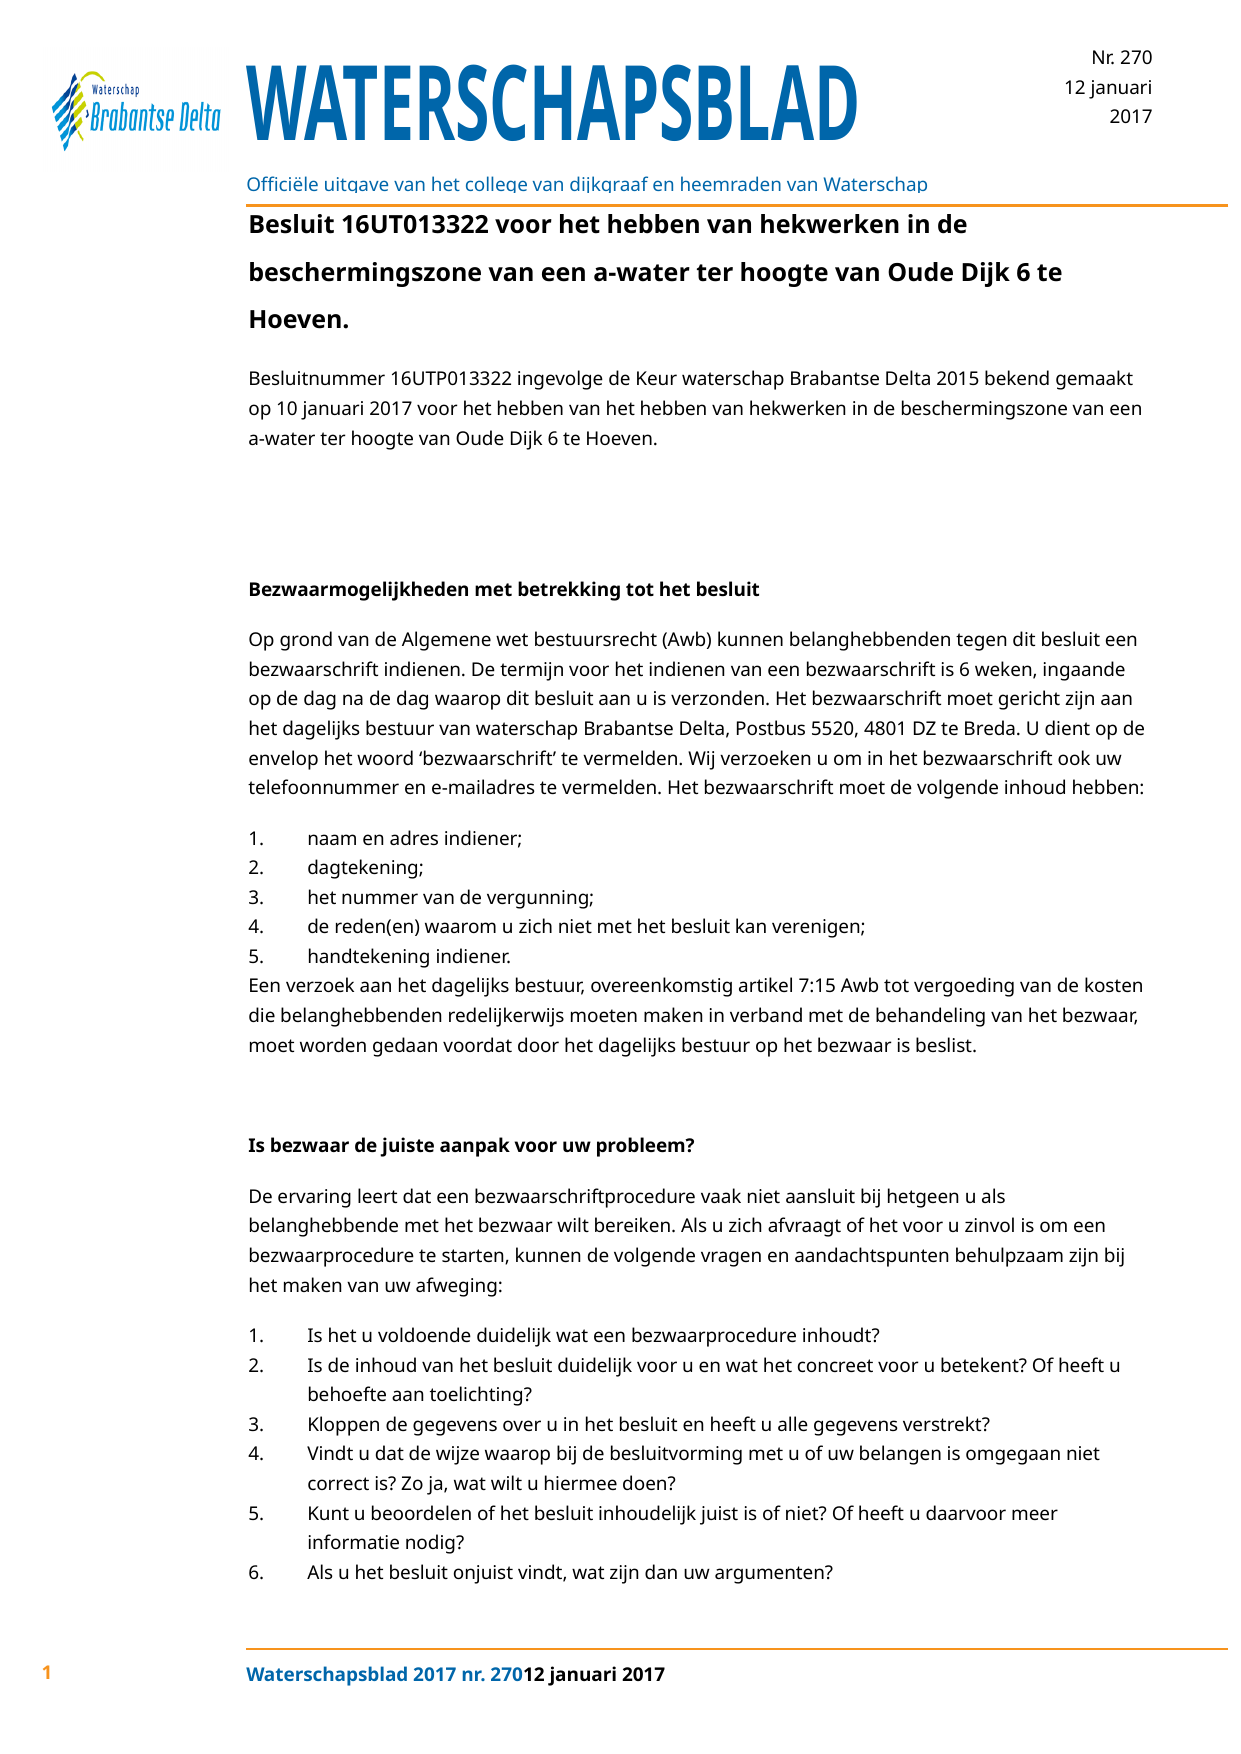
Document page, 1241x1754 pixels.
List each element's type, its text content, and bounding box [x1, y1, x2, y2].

list Kunt u beoordelen of het besluit inhoudelijk juist is of niet? Of heeft u daarvoor meer informatie nodig? [248, 1500, 1152, 1555]
text Besluitnummer 16UTP013322 ingevolge de Keur waterschap Brabantse Delta 2015 bekend gemaakt op 10 januari 2017 voor het hebben van het hebben van hekwerken in de beschermingszone van een a-water ter hoogte van Oude Dijk 6 te Hoeven. [248, 366, 1152, 450]
list Is het u voldoende duidelijk wat een bezwaarprocedure inhoudt? [248, 1322, 1152, 1348]
list Is de inhoud van het besluit duidelijk voor u en wat het concreet voor u betekent? Of heeft u behoefte aan toelichting? [248, 1352, 1152, 1407]
picture [41, 47, 231, 172]
list handtekening indiener. [248, 943, 1152, 969]
text Bezwaarmogelijkheden met betrekking tot het besluit [248, 576, 1152, 602]
text Een verzoek aan het dagelijks bestuur, overeenkomstig artikel 7:15 Awb tot vergoeding van de kosten die belanghebbenden redelijkerwijs moeten maken in verband met de behandeling van het bezwaar, moet worden gedaan voordat door het dagelijks bestuur op het bezwaar is beslist. [248, 973, 1152, 1057]
list naam en adres indiener; [248, 825, 1152, 850]
text De ervaring leert dat een bezwaarschriftprocedure vaak niet aansluit bij hetgeen u als belanghebbende met het bezwaar wilt bereiken. Als u zich afvraagt of het voor u zinvol is om een bezwaarprocedure te starten, kunnen de volgende vragen en aandachtspunten behulpzaam zijn bij het maken van uw afweging: [248, 1183, 1152, 1297]
list Als u het besluit onjuist vindt, wat zijn dan uw argumenten? [248, 1559, 1152, 1584]
list Kloppen de gegevens over u in het besluit en heeft u alle gegevens verstrekt? [248, 1411, 1152, 1437]
text Besluit 16UT013322 voor het hebben van hekwerken in de beschermingszone van een a-water ter hoogte van Oude Dijk 6 te Hoeven. [248, 207, 1152, 336]
text Op grond van de Algemene wet bestuursrecht (Awb) kunnen belanghebbenden tegen dit besluit een bezwaarschrift indienen. De termijn voor het indienen van een bezwaarschrift is 6 weken, ingaande op de dag na de dag waarop dit besluit aan u is verzonden. Het bezwaarschrift moet gericht zijn aan het dagelijks bestuur van waterschap Brabantse Delta, Postbus 5520, 4801 DZ te Breda. U dient op de envelop het woord ‘bezwaarschrift’ te vermelden. Wij verzoeken u om in het bezwaarschrift ook uw telefoonnummer en e‑mailadres te vermelden. Het bezwaarschrift moet de volgende inhoud hebben: [248, 626, 1152, 800]
text Is bezwaar de juiste aanpak voor uw probleem? [248, 1133, 1152, 1158]
list het nummer van de vergunning; [248, 884, 1152, 909]
list de reden(en) waarom u zich niet met het besluit kan verenigen; [248, 913, 1152, 939]
list Vindt u dat de wijze waarop bij de besluitvorming met u of uw belangen is omgegaan niet correct is? Zo ja, wat wilt u hiermee doen? [248, 1441, 1152, 1496]
list dagtekening; [248, 854, 1152, 880]
